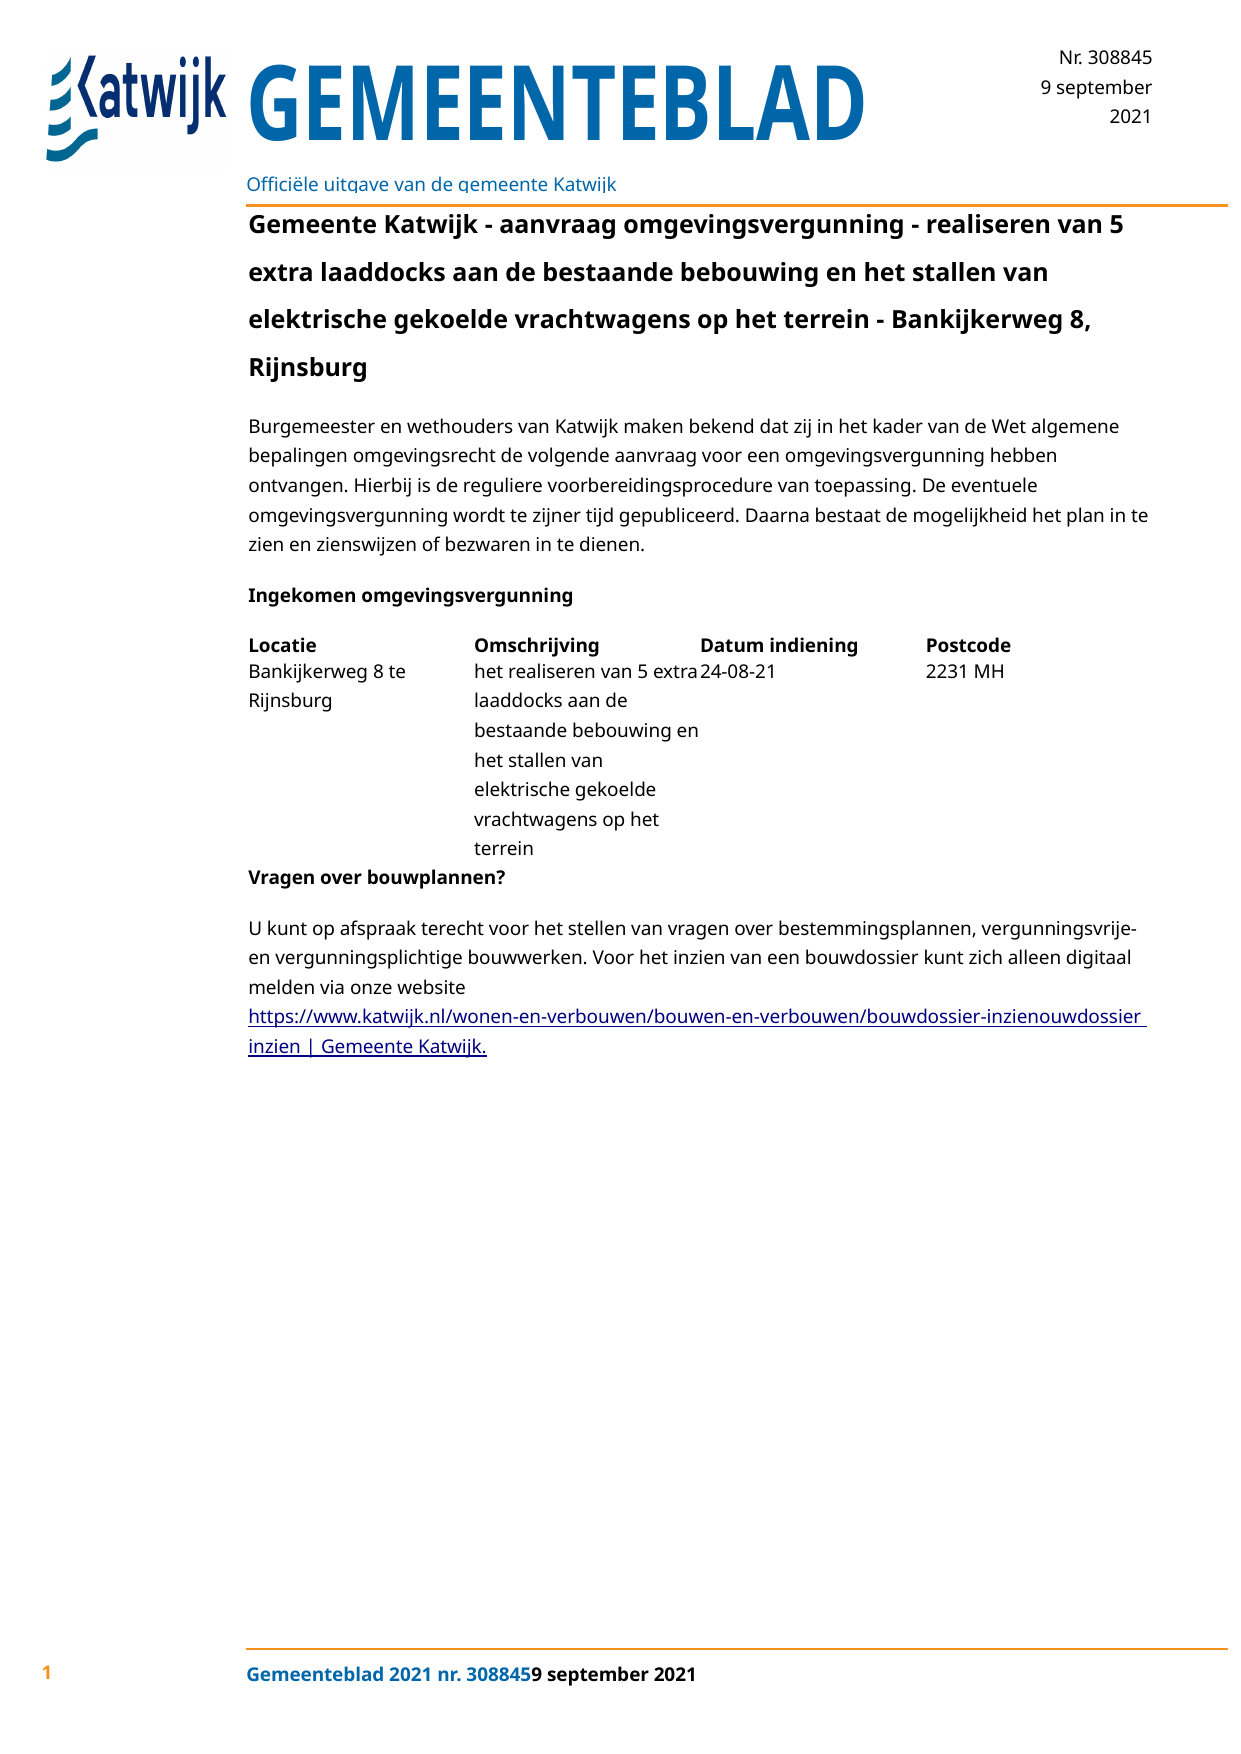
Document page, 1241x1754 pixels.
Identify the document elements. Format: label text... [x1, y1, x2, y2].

text U kunt op afspraak terecht voor het stellen van vragen over bestemmingsplannen, vergunningsvrije- en vergunningsplichtige bouwwerken. Voor het inzien van een bouwdossier kunt zich alleen digitaal melden via onze website https://www.katwijk.nl/wonen-en-verbouwen/bouwen-en-verbouwen/bouwdossier-inzienouwdossier inzien | Gemeente Katwijk. [248, 915, 1152, 1059]
table_cell 24-08-21 [700, 658, 926, 861]
picture [41, 47, 231, 172]
text Gemeente Katwijk - aanvraag omgevingsvergunning - realiseren van 5 extra laaddocks aan de bestaande bebouwing en het stallen van elektrische gekoelde vrachtwagens op het terrein - Bankijkerweg 8, Rijnsburg [248, 207, 1152, 384]
table_cell 2231 MH [926, 658, 1152, 861]
table_header Locatie [248, 633, 474, 658]
table_cell het realiseren van 5 extra laaddocks aan de bestaande bebouwing en het stallen van elektrische gekoelde vrachtwagens op het terrein [474, 658, 700, 861]
text Ingekomen omgevingsvergunning [248, 582, 1152, 608]
table_header Datum indiening [700, 633, 926, 658]
text Burgemeester en wethouders van Katwijk maken bekend dat zij in het kader van de Wet algemene bepalingen omgevingsrecht de volgende aanvraag voor een omgevingsvergunning hebben ontvangen. Hierbij is de reguliere voorbereidingsprocedure van toepassing. De eventuele omgevingsvergunning wordt te zijner tijd gepubliceerd. Daarna bestaat de mogelijkheid het plan in te zien en zienswijzen of bezwaren in te dienen. [248, 413, 1152, 557]
text Vragen over bouwplannen? [248, 864, 1152, 890]
table_header Postcode [926, 633, 1152, 658]
table_header Omschrijving [474, 633, 700, 658]
table_cell Bankijkerweg 8 te Rijnsburg [248, 658, 474, 861]
